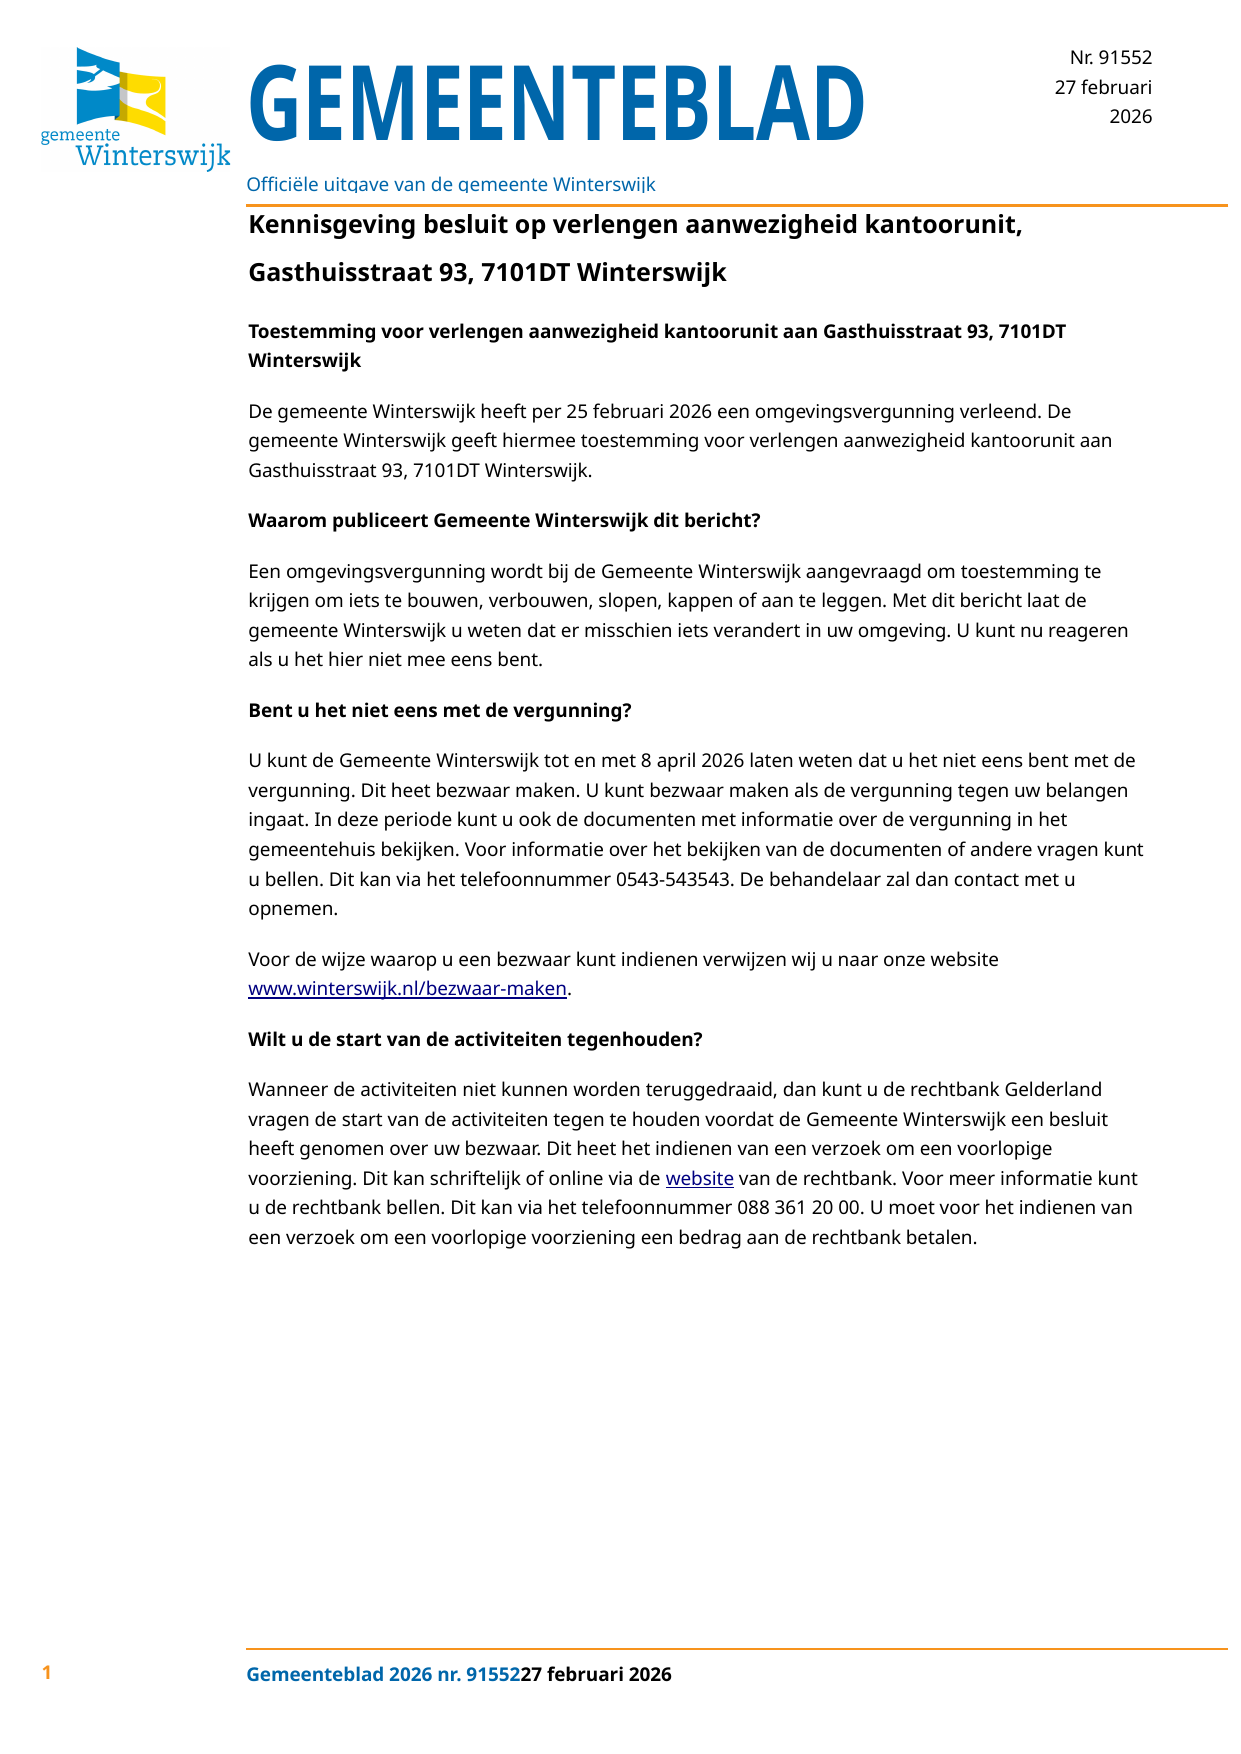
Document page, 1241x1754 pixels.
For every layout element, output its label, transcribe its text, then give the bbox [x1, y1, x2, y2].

text U kunt de Gemeente Winterswijk tot en met 8 april 2026 laten weten dat u het niet eens bent met de vergunning. Dit heet bezwaar maken. U kunt bezwaar maken als de vergunning tegen uw belangen ingaat. In deze periode kunt u ook de documenten met informatie over de vergunning in het gemeentehuis bekijken. Voor informatie over het bekijken van de documenten of andere vragen kunt u bellen. Dit kan via het telefoonnummer 0543-543543. De behandelaar zal dan contact met u opnemen. [248, 747, 1152, 921]
text De gemeente Winterswijk heeft per 25 februari 2026 een omgevingsvergunning verleend. De gemeente Winterswijk geeft hiermee toestemming voor verlengen aanwezigheid kantoorunit aan Gasthuisstraat 93, 7101DT Winterswijk. [248, 398, 1152, 483]
text Toestemming voor verlengen aanwezigheid kantoorunit aan Gasthuisstraat 93, 7101DT Winterswijk [248, 318, 1152, 373]
picture [41, 47, 231, 172]
text Voor de wijze waarop u een bezwaar kunt indienen verwijzen wij u naar onze website www.winterswijk.nl/bezwaar-maken. [248, 946, 1152, 1001]
text Wanneer de activiteiten niet kunnen worden teruggedraaid, dan kunt u de rechtbank Gelderland vragen de start van de activiteiten tegen te houden voordat de Gemeente Winterswijk een besluit heeft genomen over uw bezwaar. Dit heet het indienen van een verzoek om een voorlopige voorziening. Dit kan schriftelijk of online via de website van de rechtbank. Voor meer informatie kunt u de rechtbank bellen. Dit kan via het telefoonnummer 088 361 20 00. U moet voor het indienen van een verzoek om een voorlopige voorziening een bedrag aan de rechtbank betalen. [248, 1076, 1152, 1250]
text Bent u het niet eens met de vergunning? [248, 697, 1152, 723]
text Wilt u de start van de activiteiten tegenhouden? [248, 1026, 1152, 1052]
text Waarom publiceert Gemeente Winterswijk dit bericht? [248, 507, 1152, 533]
picture [225, 153, 231, 162]
text Kennisgeving besluit op verlengen aanwezigheid kantoorunit, Gasthuisstraat 93, 7101DT Winterswijk [248, 207, 1152, 288]
text Een omgevingsvergunning wordt bij de Gemeente Winterswijk aangevraagd om toestemming te krijgen om iets te bouwen, verbouwen, slopen, kappen of aan te leggen. Met dit bericht laat de gemeente Winterswijk u weten dat er misschien iets verandert in uw omgeving. U kunt nu reageren als u het hier niet mee eens bent. [248, 558, 1152, 672]
